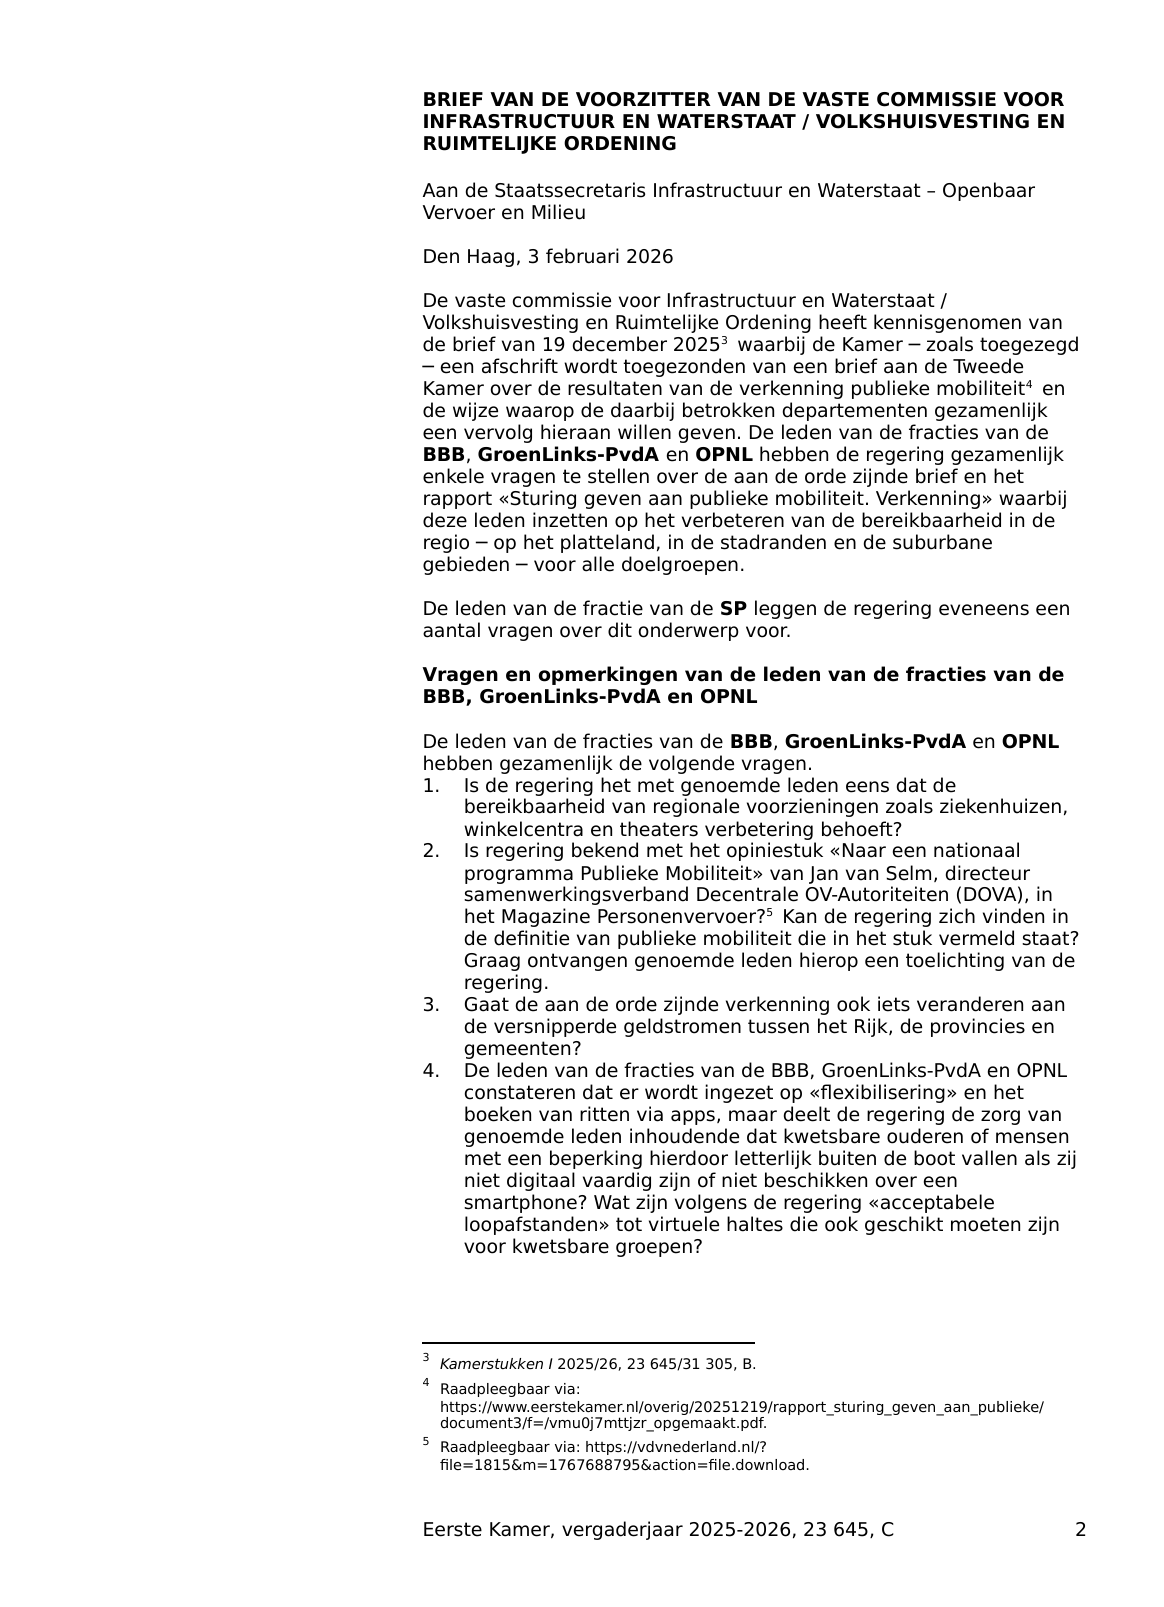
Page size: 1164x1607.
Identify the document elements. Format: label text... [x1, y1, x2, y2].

text Kamerstukken I 2025/26, 23 645/31 305, B. [422, 1352, 1087, 1374]
text Raadpleegbaar via: https://www.eerstekamer.nl/overig/20251219/rapport_sturing_geven_aan_publieke/document3/f=/vmu0j7mttjzr_opgemaakt.pdf. [422, 1377, 1087, 1432]
text 1. Is de regering het met genoemde leden eens dat de bereikbaarheid van regionale voorzieningen zoals ziekenhuizen, winkelcentra en theaters verbetering behoeft? [422, 774, 1087, 840]
text Aan de Staatssecretaris Infrastructuur en Waterstaat – Openbaar Vervoer en Milieu [422, 180, 1087, 224]
text 2. Is regering bekend met het opiniestuk «Naar een nationaal programma Publieke Mobiliteit» van Jan van Selm, directeur samenwerkingsverband Decentrale OV-Autoriteiten (DOVA), in het Magazine Personenvervoer? Kan de regering zich vinden in de definitie van publieke mobiliteit die in het stuk vermeld staat? Graag ontvangen genoemde leden hierop een toelichting van de regering. [422, 840, 1087, 994]
text Den Haag, 3 februari 2026 [422, 246, 1087, 268]
text De leden van de fracties van de BBB, GroenLinks-PvdA en OPNL hebben gezamenlijk de volgende vragen. [422, 731, 1087, 774]
text De vaste commissie voor Infrastructuur en Waterstaat / Volkshuisvesting en Ruimtelijke Ordening heeft kennisgenomen van de brief van 19 december 2025 waarbij de Kamer ─ zoals toegezegd ─ een afschrift wordt toegezonden van een brief aan de Tweede Kamer over de resultaten van de verkenning publieke mobiliteit en de wijze waarop de daarbij betrokken departementen gezamenlijk een vervolg hieraan willen geven. De leden van de fracties van de BBB, GroenLinks-PvdA en OPNL hebben de regering gezamenlijk enkele vragen te stellen over de aan de orde zijnde brief en het rapport «Sturing geven aan publieke mobiliteit. Verkenning» waarbij deze leden inzetten op het verbeteren van de bereikbaarheid in de regio ─ op het platteland, in de stadranden en de suburbane gebieden ─ voor alle doelgroepen. [422, 290, 1087, 576]
text De leden van de fractie van de SP leggen de regering eveneens een aantal vragen over dit onderwerp voor. [422, 598, 1087, 642]
text 4. De leden van de fracties van de BBB, GroenLinks-PvdA en OPNL constateren dat er wordt ingezet op «flexibilisering» en het boeken van ritten via apps, maar deelt de regering de zorg van genoemde leden inhoudende dat kwetsbare ouderen of mensen met een beperking hierdoor letterlijk buiten de boot vallen als zij niet digitaal vaardig zijn of niet beschikken over een smartphone? Wat zijn volgens de regering «acceptabele loopafstanden» tot virtuele haltes die ook geschikt moeten zijn voor kwetsbare groepen? [422, 1060, 1087, 1258]
subtitle BRIEF VAN DE VOORZITTER VAN DE VASTE COMMISSIE VOOR INFRASTRUCTUUR EN WATERSTAAT / VOLKSHUISVESTING EN RUIMTELIJKE ORDENING [422, 89, 1087, 155]
text Raadpleegbaar via: https://vdvnederland.nl/?file=1815&m=1767688795&action=file.download. [422, 1435, 1087, 1474]
text 3. Gaat de aan de orde zijnde verkenning ook iets veranderen aan de versnipperde geldstromen tussen het Rijk, de provincies en gemeenten? [422, 994, 1087, 1060]
subtitle Vragen en opmerkingen van de leden van de fracties van de BBB, GroenLinks-PvdA en OPNL [422, 664, 1087, 708]
